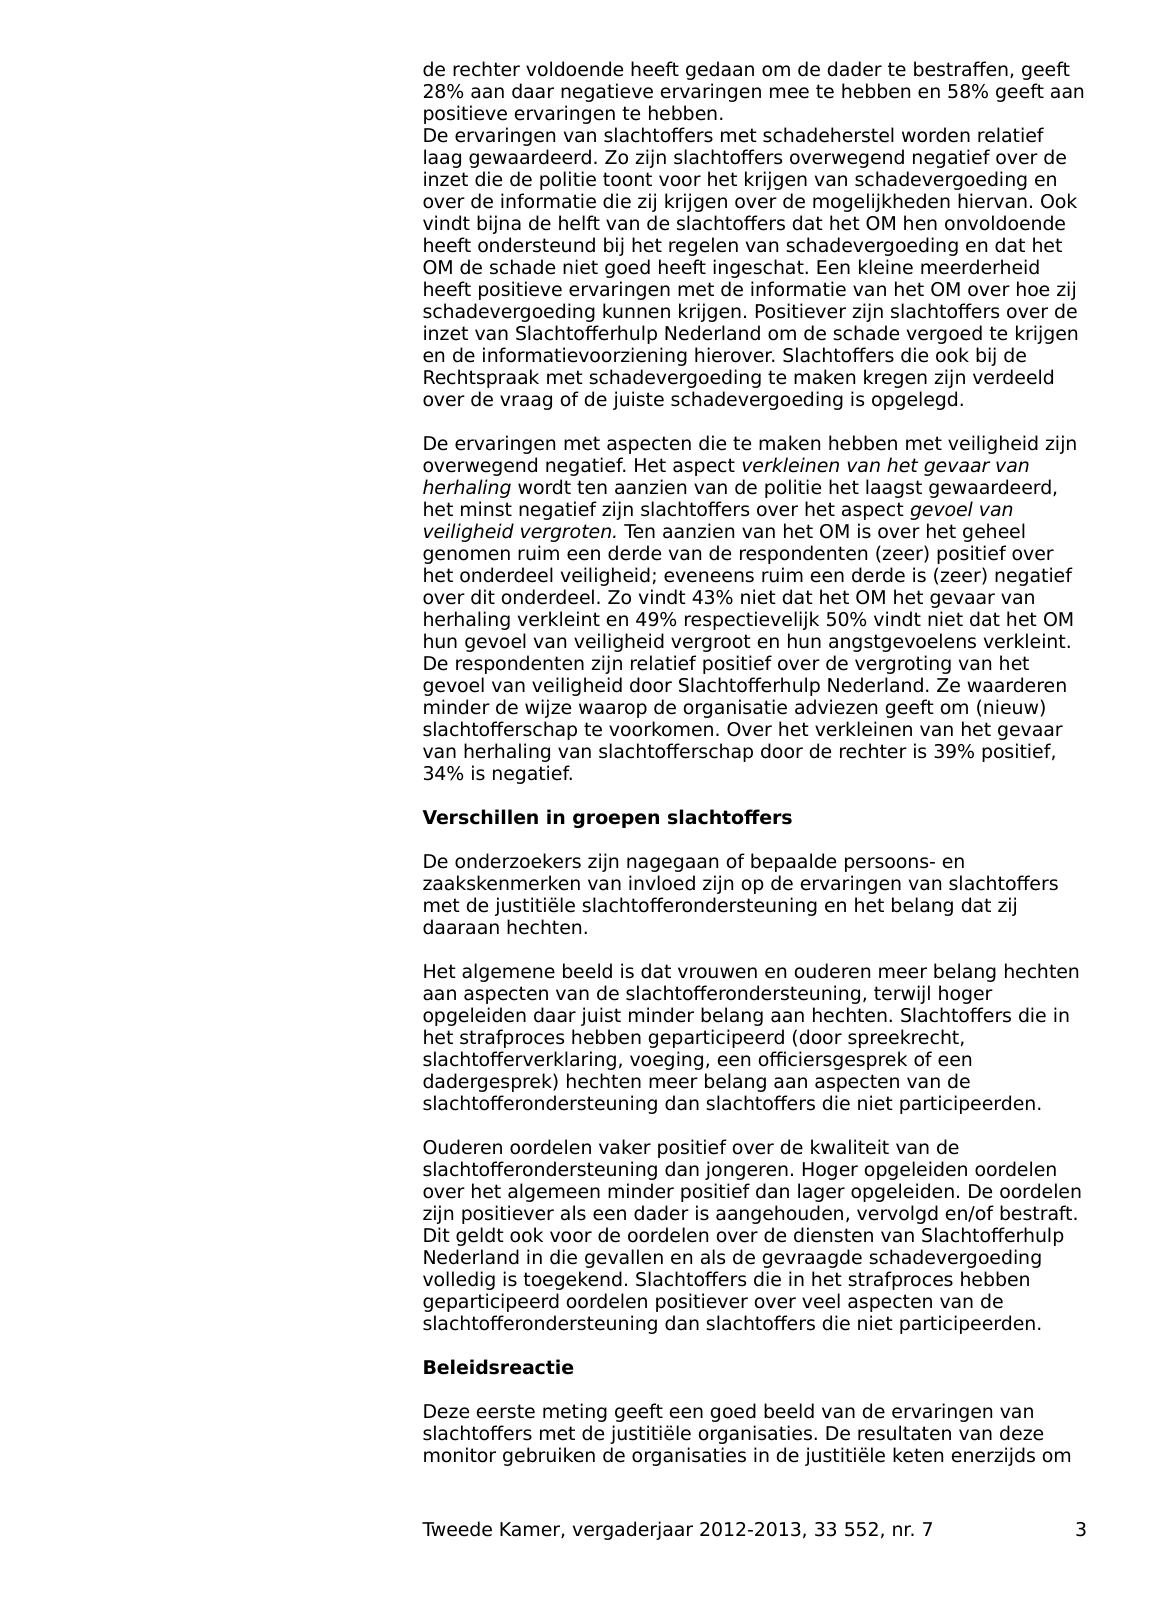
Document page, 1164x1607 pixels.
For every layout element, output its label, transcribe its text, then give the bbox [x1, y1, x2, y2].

text De ervaringen met aspecten die te maken hebben met veiligheid zijn overwegend negatief. Het aspect verkleinen van het gevaar van herhaling wordt ten aanzien van de politie het laagst gewaardeerd, het minst negatief zijn slachtoffers over het aspect gevoel van veiligheid vergroten. Ten aanzien van het OM is over het geheel genomen ruim een derde van de respondenten (zeer) positief over het onderdeel veiligheid; eveneens ruim een derde is (zeer) negatief over dit onderdeel. Zo vindt 43% niet dat het OM het gevaar van herhaling verkleint en 49% respectievelijk 50% vindt niet dat het OM hun gevoel van veiligheid vergroot en hun angstgevoelens verkleint. De respondenten zijn relatief positief over de vergroting van het gevoel van veiligheid door Slachtofferhulp Nederland. Ze waarderen minder de wijze waarop de organisatie adviezen geeft om (nieuw) slachtofferschap te voorkomen. Over het verkleinen van het gevaar van herhaling van slachtofferschap door de rechter is 39% positief, 34% is negatief. [422, 433, 1087, 784]
text Deze eerste meting geeft een goed beeld van de ervaringen van slachtoffers met de justitiële organisaties. De resultaten van deze monitor gebruiken de organisaties in de justitiële keten enerzijds om [422, 1401, 1087, 1467]
subtitle Verschillen in groepen slachtoffers [422, 807, 1087, 829]
text Het algemene beeld is dat vrouwen en ouderen meer belang hechten aan aspecten van de slachtofferondersteuning, terwijl hoger opgeleiden daar juist minder belang aan hechten. Slachtoffers die in het strafproces hebben geparticipeerd (door spreekrecht, slachtofferverklaring, voeging, een officiersgesprek of een dadergesprek) hechten meer belang aan aspecten van de slachtofferondersteuning dan slachtoffers die niet participeerden. [422, 961, 1087, 1115]
subtitle Beleidsreactie [422, 1357, 1087, 1379]
text De onderzoekers zijn nagegaan of bepaalde persoons- en zaakskenmerken van invloed zijn op de ervaringen van slachtoffers met de justitiële slachtofferondersteuning en het belang dat zij daaraan hechten. [422, 851, 1087, 939]
text de rechter voldoende heeft gedaan om de dader te bestraffen, geeft 28% aan daar negatieve ervaringen mee te hebben en 58% geeft aan positieve ervaringen te hebben. [422, 59, 1087, 125]
text De ervaringen van slachtoffers met schadeherstel worden relatief laag gewaardeerd. Zo zijn slachtoffers overwegend negatief over de inzet die de politie toont voor het krijgen van schadevergoeding en over de informatie die zij krijgen over de mogelijkheden hiervan. Ook vindt bijna de helft van de slachtoffers dat het OM hen onvoldoende heeft ondersteund bij het regelen van schadevergoeding en dat het OM de schade niet goed heeft ingeschat. Een kleine meerderheid heeft positieve ervaringen met de informatie van het OM over hoe zij schadevergoeding kunnen krijgen. Positiever zijn slachtoffers over de inzet van Slachtofferhulp Nederland om de schade vergoed te krijgen en de informatievoorziening hierover. Slachtoffers die ook bij de Rechtspraak met schadevergoeding te maken kregen zijn verdeeld over de vraag of de juiste schadevergoeding is opgelegd. [422, 125, 1087, 411]
text Ouderen oordelen vaker positief over de kwaliteit van de slachtofferondersteuning dan jongeren. Hoger opgeleiden oordelen over het algemeen minder positief dan lager opgeleiden. De oordelen zijn positiever als een dader is aangehouden, vervolgd en/of bestraft. Dit geldt ook voor de oordelen over de diensten van Slachtofferhulp Nederland in die gevallen en als de gevraagde schadevergoeding volledig is toegekend. Slachtoffers die in het strafproces hebben geparticipeerd oordelen positiever over veel aspecten van de slachtofferondersteuning dan slachtoffers die niet participeerden. [422, 1137, 1087, 1335]
